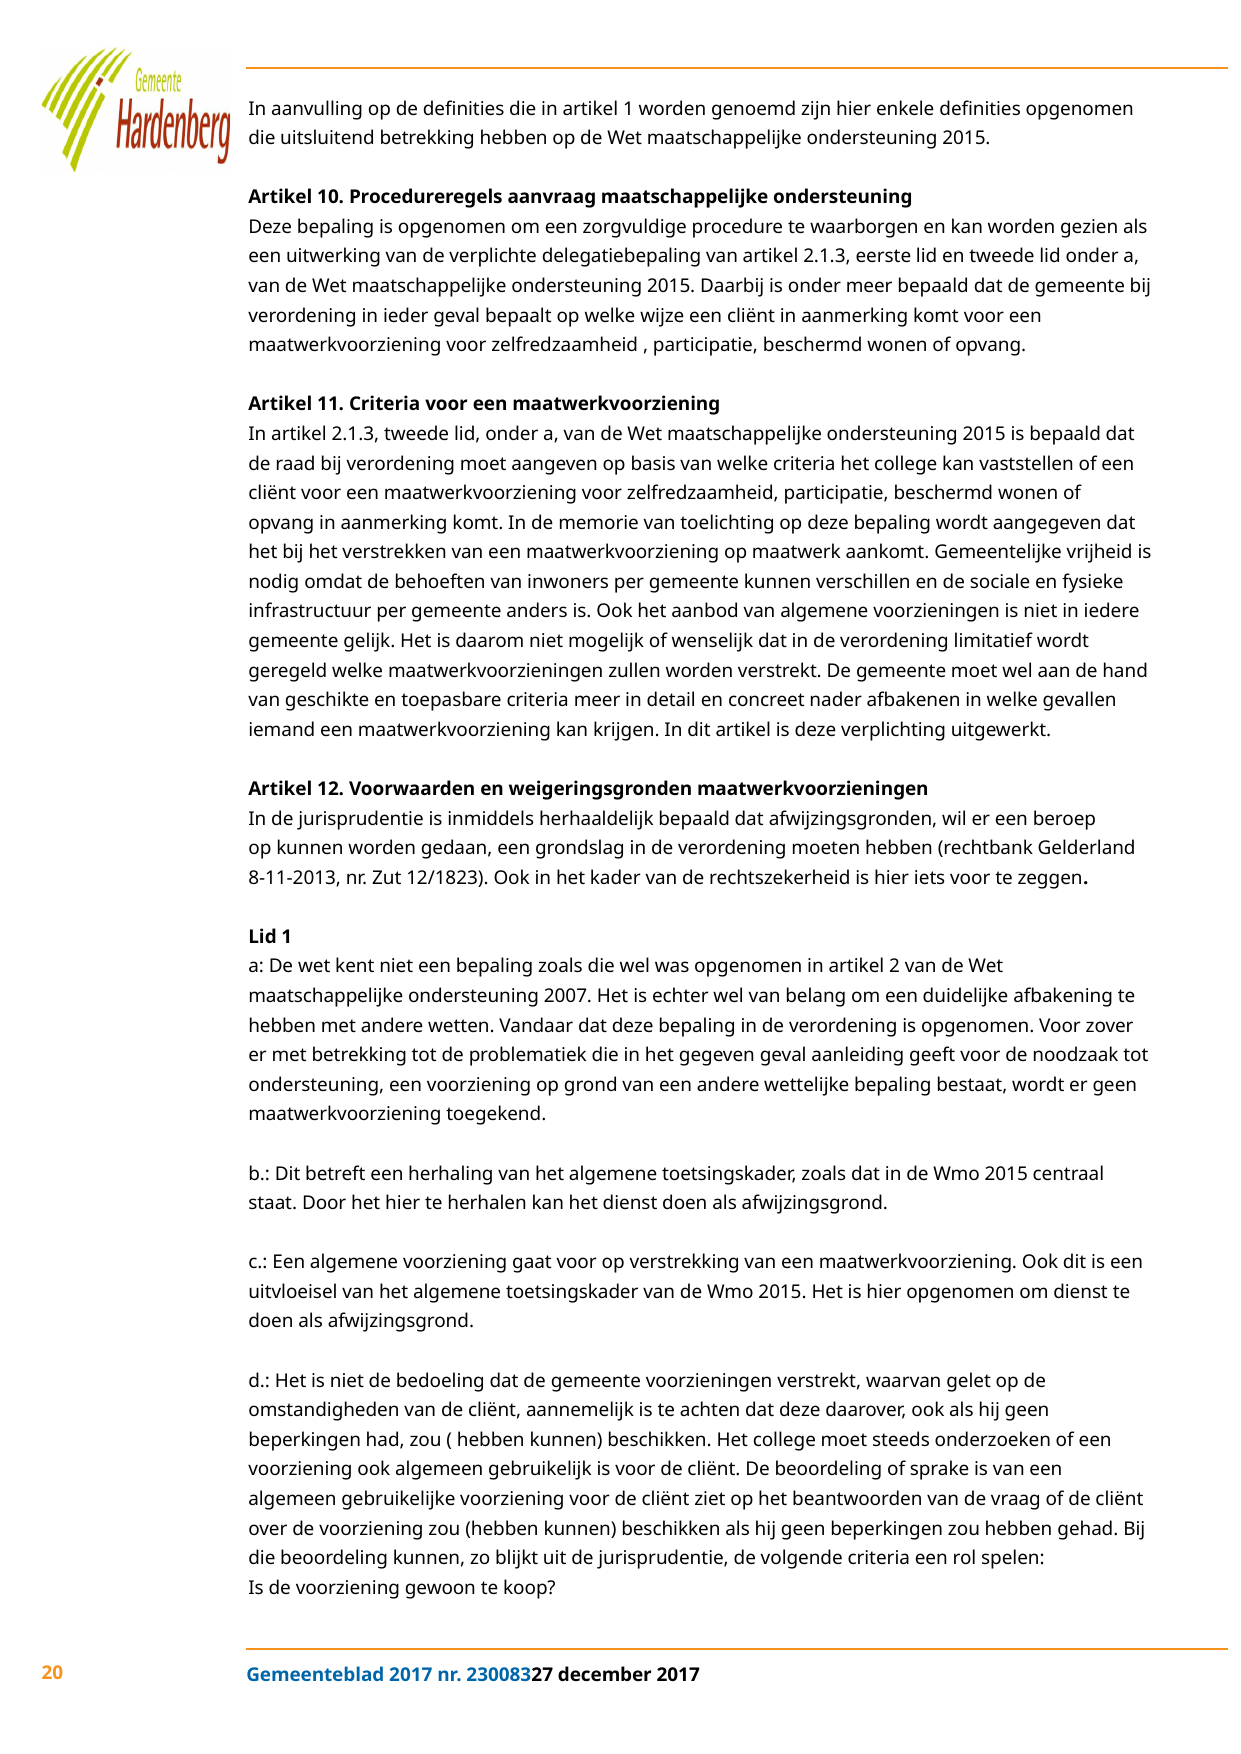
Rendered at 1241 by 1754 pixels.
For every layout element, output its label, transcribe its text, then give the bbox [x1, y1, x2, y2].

text Artikel 12. Voorwaarden en weigeringsgronden maatwerkvoorzieningen [248, 775, 1152, 801]
text Is de voorziening gewoon te koop? [248, 1574, 1152, 1600]
text c.: Een algemene voorziening gaat voor op verstrekking van een maatwerkvoorziening. Ook dit is een uitvloeisel van het algemene toetsingskader van de Wmo 2015. Het is hier opgenomen om dienst te doen als afwijzingsgrond. [248, 1248, 1152, 1333]
text In aanvulling op de definities die in artikel 1 worden genoemd zijn hier enkele definities opgenomen die uitsluitend betrekking hebben op de Wet maatschappelijke ondersteuning 2015. [248, 95, 1152, 150]
picture [41, 47, 231, 172]
text Artikel 11. Criteria voor een maatwerkvoorziening [248, 391, 1152, 416]
text Deze bepaling is opgenomen om een zorgvuldige procedure te waarborgen en kan worden gezien als een uitwerking van de verplichte delegatiebepaling van artikel 2.1.3, eerste lid en tweede lid onder a, van de Wet maatschappelijke ondersteuning 2015. Daarbij is onder meer bepaald dat de gemeente bij verordening in ieder geval bepaalt op welke wijze een cliënt in aanmerking komt voor een maatwerkvoorziening voor zelfredzaamheid , participatie, beschermd wonen of opvang. [248, 213, 1152, 357]
text a: De wet kent niet een bepaling zoals die wel was opgenomen in artikel 2 van de Wet maatschappelijke ondersteuning 2007. Het is echter wel van belang om een duidelijke afbakening te hebben met andere wetten. Vandaar dat deze bepaling in de verordening is opgenomen. Voor zover er met betrekking tot de problematiek die in het gegeven geval aanleiding geeft voor de noodzaak tot ondersteuning, een voorziening op grond van een andere wettelijke bepaling bestaat, wordt er geen maatwerkvoorziening toegekend. [248, 953, 1152, 1126]
text Artikel 10. Procedureregels aanvraag maatschappelijke ondersteuning [248, 183, 1152, 209]
text In artikel 2.1.3, tweede lid, onder a, van de Wet maatschappelijke ondersteuning 2015 is bepaald dat de raad bij verordening moet aangeven op basis van welke criteria het college kan vaststellen of een cliënt voor een maatwerkvoorziening voor zelfredzaamheid, participatie, beschermd wonen of opvang in aanmerking komt. In de memorie van toelichting op deze bepaling wordt aangegeven dat het bij het verstrekken van een maatwerkvoorziening op maatwerk aankomt. Gemeentelijke vrijheid is nodig omdat de behoeften van inwoners per gemeente kunnen verschillen en de sociale en fysieke infrastructuur per gemeente anders is. Ook het aanbod van algemene voorzieningen is niet in iedere gemeente gelijk. Het is daarom niet mogelijk of wenselijk dat in de verordening limitatief wordt geregeld welke maatwerkvoorzieningen zullen worden verstrekt. De gemeente moet wel aan de hand van geschikte en toepasbare criteria meer in detail en concreet nader afbakenen in welke gevallen iemand een maatwerkvoorziening kan krijgen. In dit artikel is deze verplichting uitgewerkt. [248, 420, 1152, 742]
text b.: Dit betreft een herhaling van het algemene toetsingskader, zoals dat in de Wmo 2015 centraal staat. Door het hier te herhalen kan het dienst doen als afwijzingsgrond. [248, 1160, 1152, 1215]
text In de jurisprudentie is inmiddels herhaaldelijk bepaald dat afwijzingsgronden, wil er een beroep op kunnen worden gedaan, een grondslag in de verordening moeten hebben (rechtbank Gelderland 8-11-2013, nr. Zut 12/1823). Ook in het kader van de rechtszekerheid is hier iets voor te zeggen. [248, 805, 1152, 890]
text Lid 1 [248, 923, 1152, 949]
text d.: Het is niet de bedoeling dat de gemeente voorzieningen verstrekt, waarvan gelet op de omstandigheden van de cliënt, aannemelijk is te achten dat deze daarover, ook als hij geen beperkingen had, zou ( hebben kunnen) beschikken. Het college moet steeds onderzoeken of een voorziening ook algemeen gebruikelijk is voor de cliënt. De beoordeling of sprake is van een algemeen gebruikelijke voorziening voor de cliënt ziet op het beantwoorden van de vraag of de cliënt over de voorziening zou (hebben kunnen) beschikken als hij geen beperkingen zou hebben gehad. Bij die beoordeling kunnen, zo blijkt uit de jurisprudentie, de volgende criteria een rol spelen: [248, 1367, 1152, 1570]
